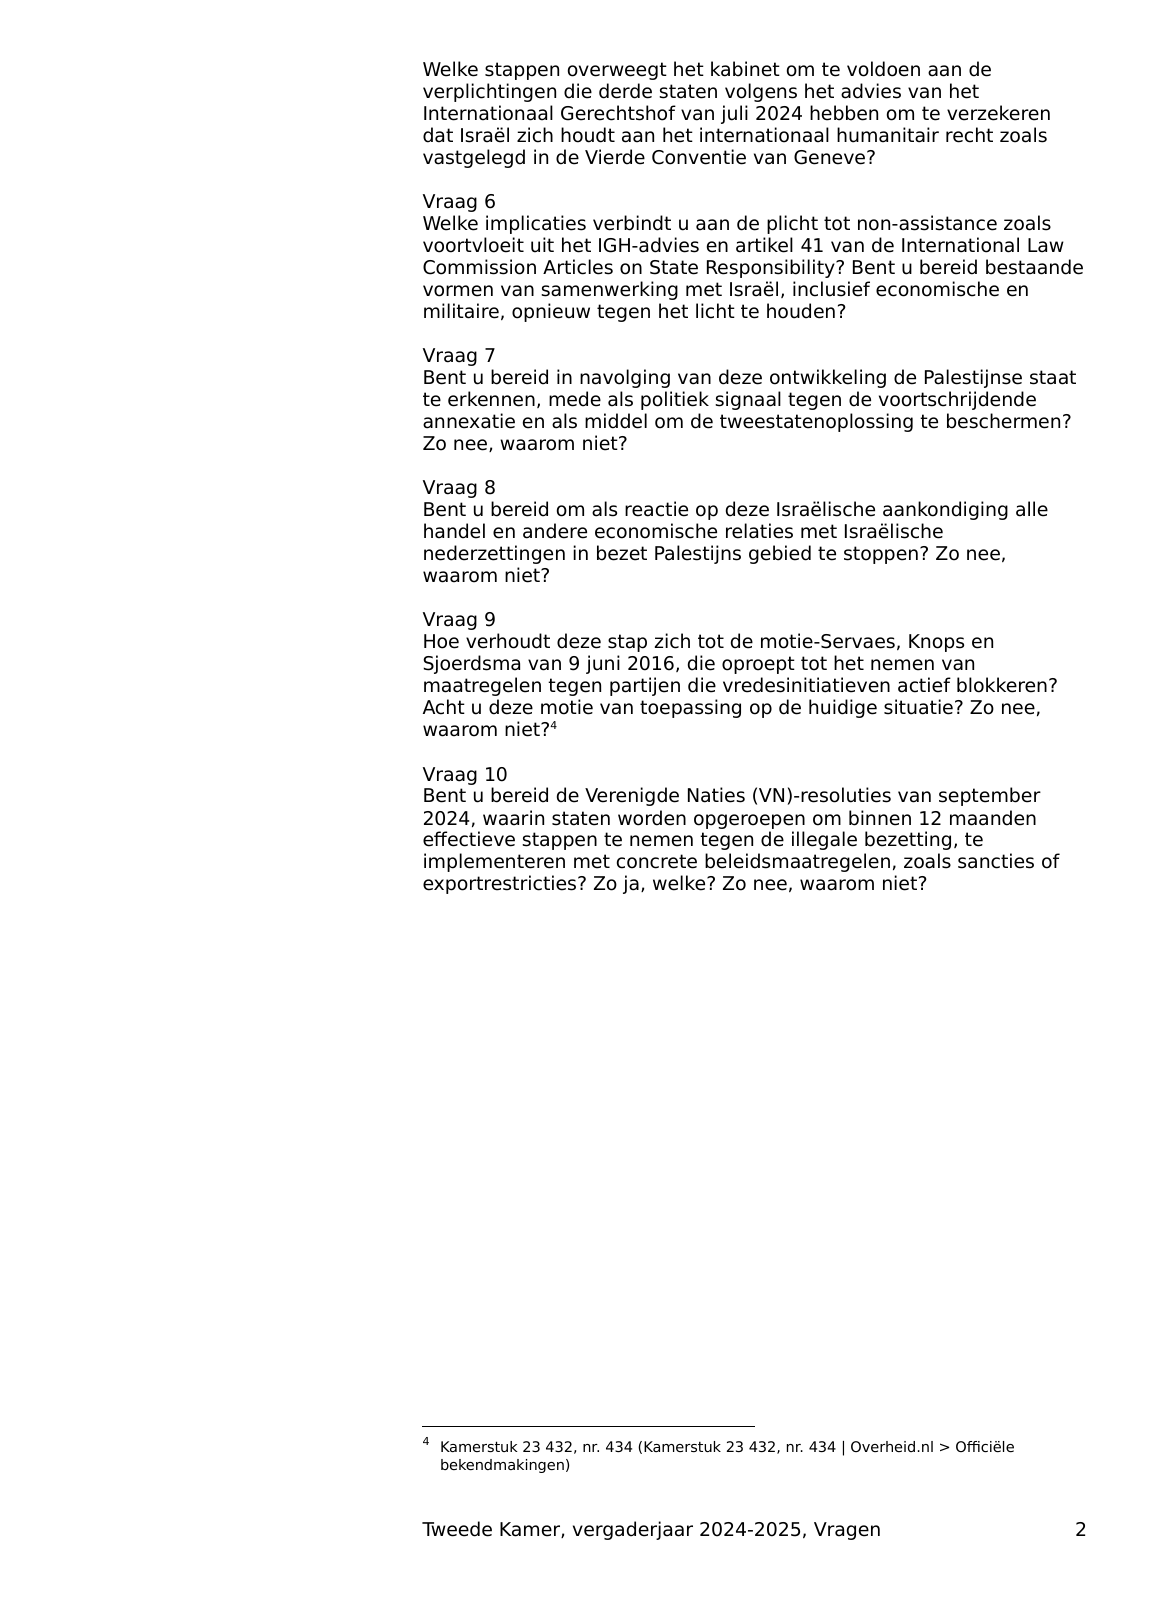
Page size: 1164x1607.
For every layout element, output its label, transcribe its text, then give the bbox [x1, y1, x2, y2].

text Bent u bereid de Verenigde Naties (VN)-resoluties van september 2024, waarin staten worden opgeroepen om binnen 12 maanden effectieve stappen te nemen tegen de illegale bezetting, te implementeren met concrete beleidsmaatregelen, zoals sancties of exportrestricties? Zo ja, welke? Zo nee, waarom niet? [422, 785, 1087, 895]
text Vraag 6 [422, 191, 1087, 213]
text Welke stappen overweegt het kabinet om te voldoen aan de verplichtingen die derde staten volgens het advies van het Internationaal Gerechtshof van juli 2024 hebben om te verzekeren dat Israël zich houdt aan het internationaal humanitair recht zoals vastgelegd in de Vierde Conventie van Geneve? [422, 59, 1087, 169]
text Bent u bereid in navolging van deze ontwikkeling de Palestijnse staat te erkennen, mede als politiek signaal tegen de voortschrijdende annexatie en als middel om de tweestatenoplossing te beschermen? Zo nee, waarom niet? [422, 367, 1087, 455]
text Kamerstuk 23 432, nr. 434 (Kamerstuk 23 432, nr. 434 | Overheid.nl > Officiële bekendmakingen) [422, 1435, 1087, 1474]
text Welke implicaties verbindt u aan de plicht tot non-assistance zoals voortvloeit uit het IGH-advies en artikel 41 van de International Law Commission Articles on State Responsibility? Bent u bereid bestaande vormen van samenwerking met Israël, inclusief economische en militaire, opnieuw tegen het licht te houden? [422, 213, 1087, 323]
text Vraag 8 [422, 477, 1087, 499]
text Bent u bereid om als reactie op deze Israëlische aankondiging alle handel en andere economische relaties met Israëlische nederzettingen in bezet Palestijns gebied te stoppen? Zo nee, waarom niet? [422, 499, 1087, 587]
text Vraag 7 [422, 345, 1087, 367]
text Hoe verhoudt deze stap zich tot de motie-Servaes, Knops en Sjoerdsma van 9 juni 2016, die oproept tot het nemen van maatregelen tegen partijen die vredesinitiatieven actief blokkeren? Acht u deze motie van toepassing op de huidige situatie? Zo nee, waarom niet? [422, 631, 1087, 741]
text Vraag 10 [422, 763, 1087, 785]
text Vraag 9 [422, 609, 1087, 631]
